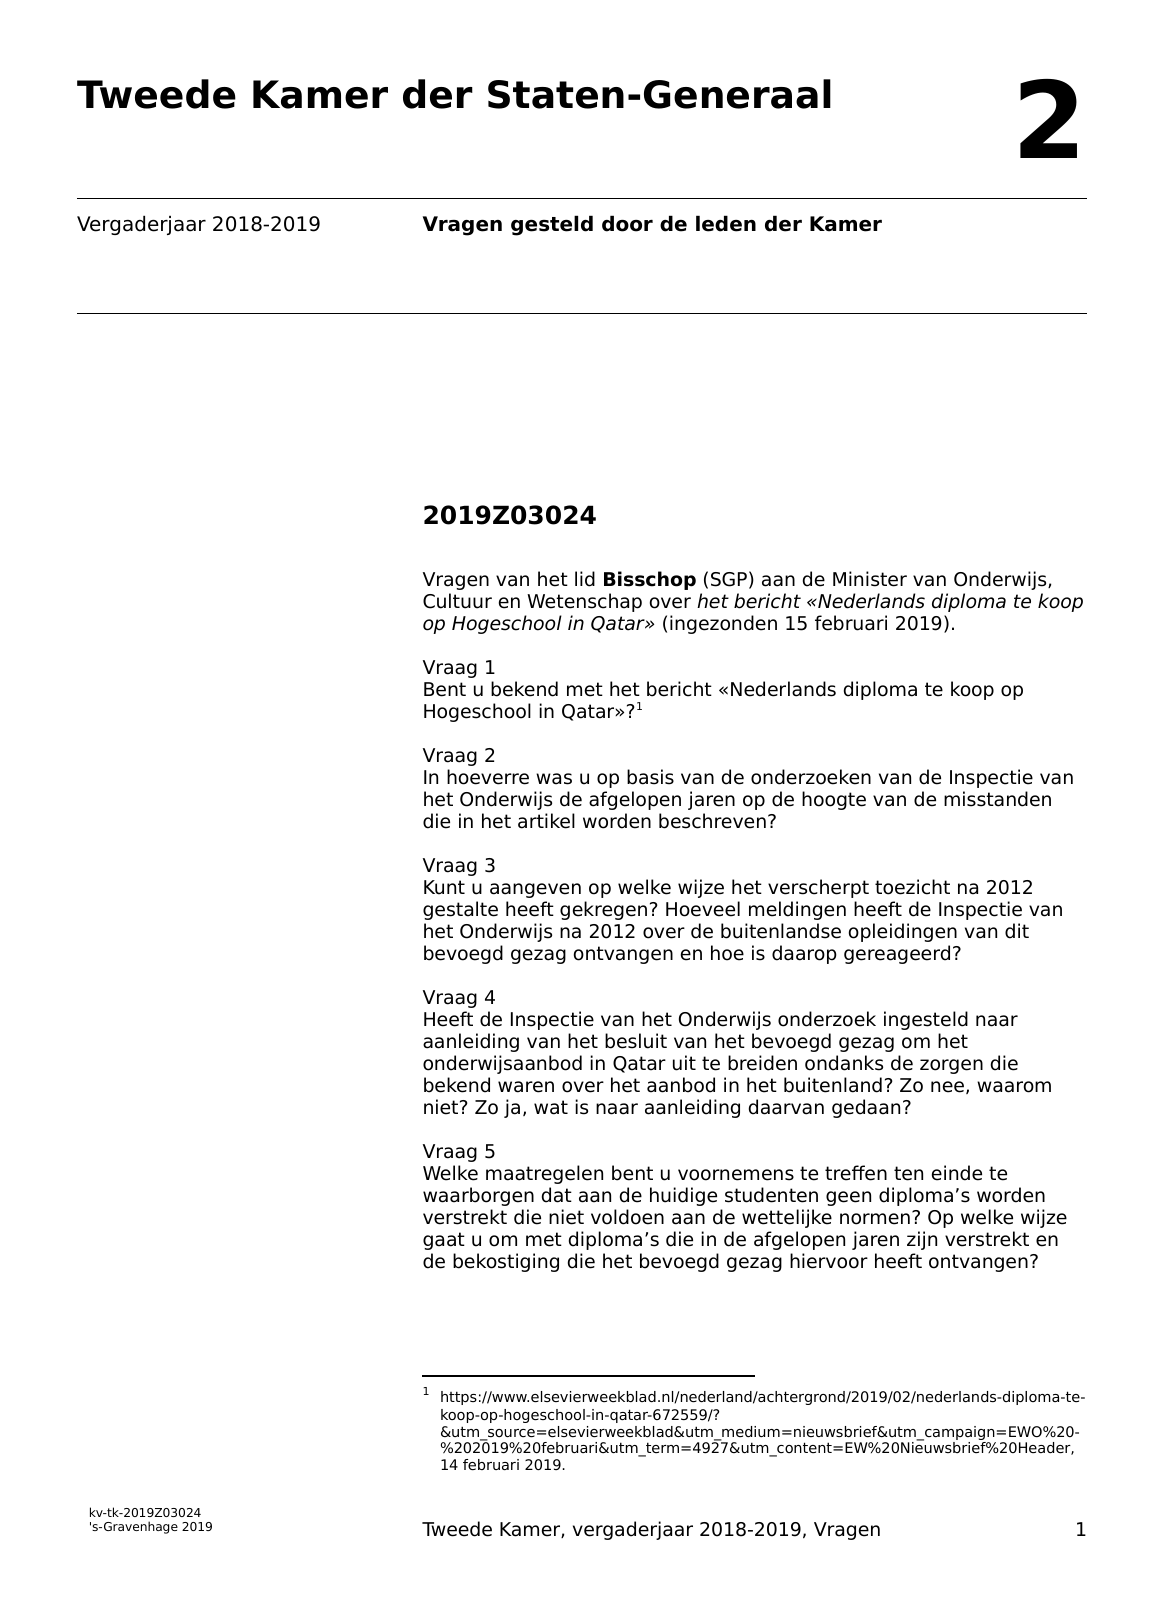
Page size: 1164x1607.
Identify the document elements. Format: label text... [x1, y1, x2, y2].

text Vraag 5 [422, 1141, 1087, 1163]
table_cell Vergaderjaar 2018-2019 [77, 199, 422, 313]
table_header Tweede Kamer der Staten-Generaal [77, 59, 886, 198]
text Heeft de Inspectie van het Onderwijs onderzoek ingesteld naar aanleiding van het besluit van het bevoegd gezag om het onderwijsaanbod in Qatar uit te breiden ondanks de zorgen die bekend waren over het aanbod in het buitenland? Zo nee, waarom niet? Zo ja, wat is naar aanleiding daarvan gedaan? [422, 1009, 1087, 1119]
text Vraag 4 [422, 987, 1087, 1009]
text https://www.elsevierweekblad.nl/nederland/achtergrond/2019/02/nederlands-diploma-te-koop-op-hogeschool-in-qatar-672559/?&utm_source=elsevierweekblad&utm_medium=nieuwsbrief&utm_campaign=EWO%20-%202019%20februari&utm_term=4927&utm_content=EW%20Nieuwsbrief%20Header, 14 februari 2019. [422, 1385, 1087, 1474]
table_cell Vragen gesteld door de leden der Kamer [422, 199, 1087, 313]
text Kunt u aangeven op welke wijze het verscherpt toezicht na 2012 gestalte heeft gekregen? Hoeveel meldingen heeft de Inspectie van het Onderwijs na 2012 over de buitenlandse opleidingen van dit bevoegd gezag ontvangen en hoe is daarop gereageerd? [422, 877, 1087, 965]
text Bent u bekend met het bericht «Nederlands diploma te koop op Hogeschool in Qatar»? [422, 679, 1087, 723]
text Vraag 1 [422, 657, 1087, 679]
text 2019Z03024 [422, 501, 1087, 531]
text In hoeverre was u op basis van de onderzoeken van de Inspectie van het Onderwijs de afgelopen jaren op de hoogte van de misstanden die in het artikel worden beschreven? [422, 767, 1087, 833]
text kv-tk-2019Z03024 [88, 1506, 323, 1520]
table_header 2 [886, 59, 1087, 198]
text 's-Gravenhage 2019 [88, 1520, 323, 1534]
text Vragen van het lid Bisschop (SGP) aan de Minister van Onderwijs, Cultuur en Wetenschap over het bericht «Nederlands diploma te koop op Hogeschool in Qatar» (ingezonden 15 februari 2019). [422, 569, 1087, 635]
text Vraag 2 [422, 745, 1087, 767]
text Vraag 3 [422, 855, 1087, 877]
text Welke maatregelen bent u voornemens te treffen ten einde te waarborgen dat aan de huidige studenten geen diploma’s worden verstrekt die niet voldoen aan de wettelijke normen? Op welke wijze gaat u om met diploma’s die in de afgelopen jaren zijn verstrekt en de bekostiging die het bevoegd gezag hiervoor heeft ontvangen? [422, 1163, 1087, 1273]
